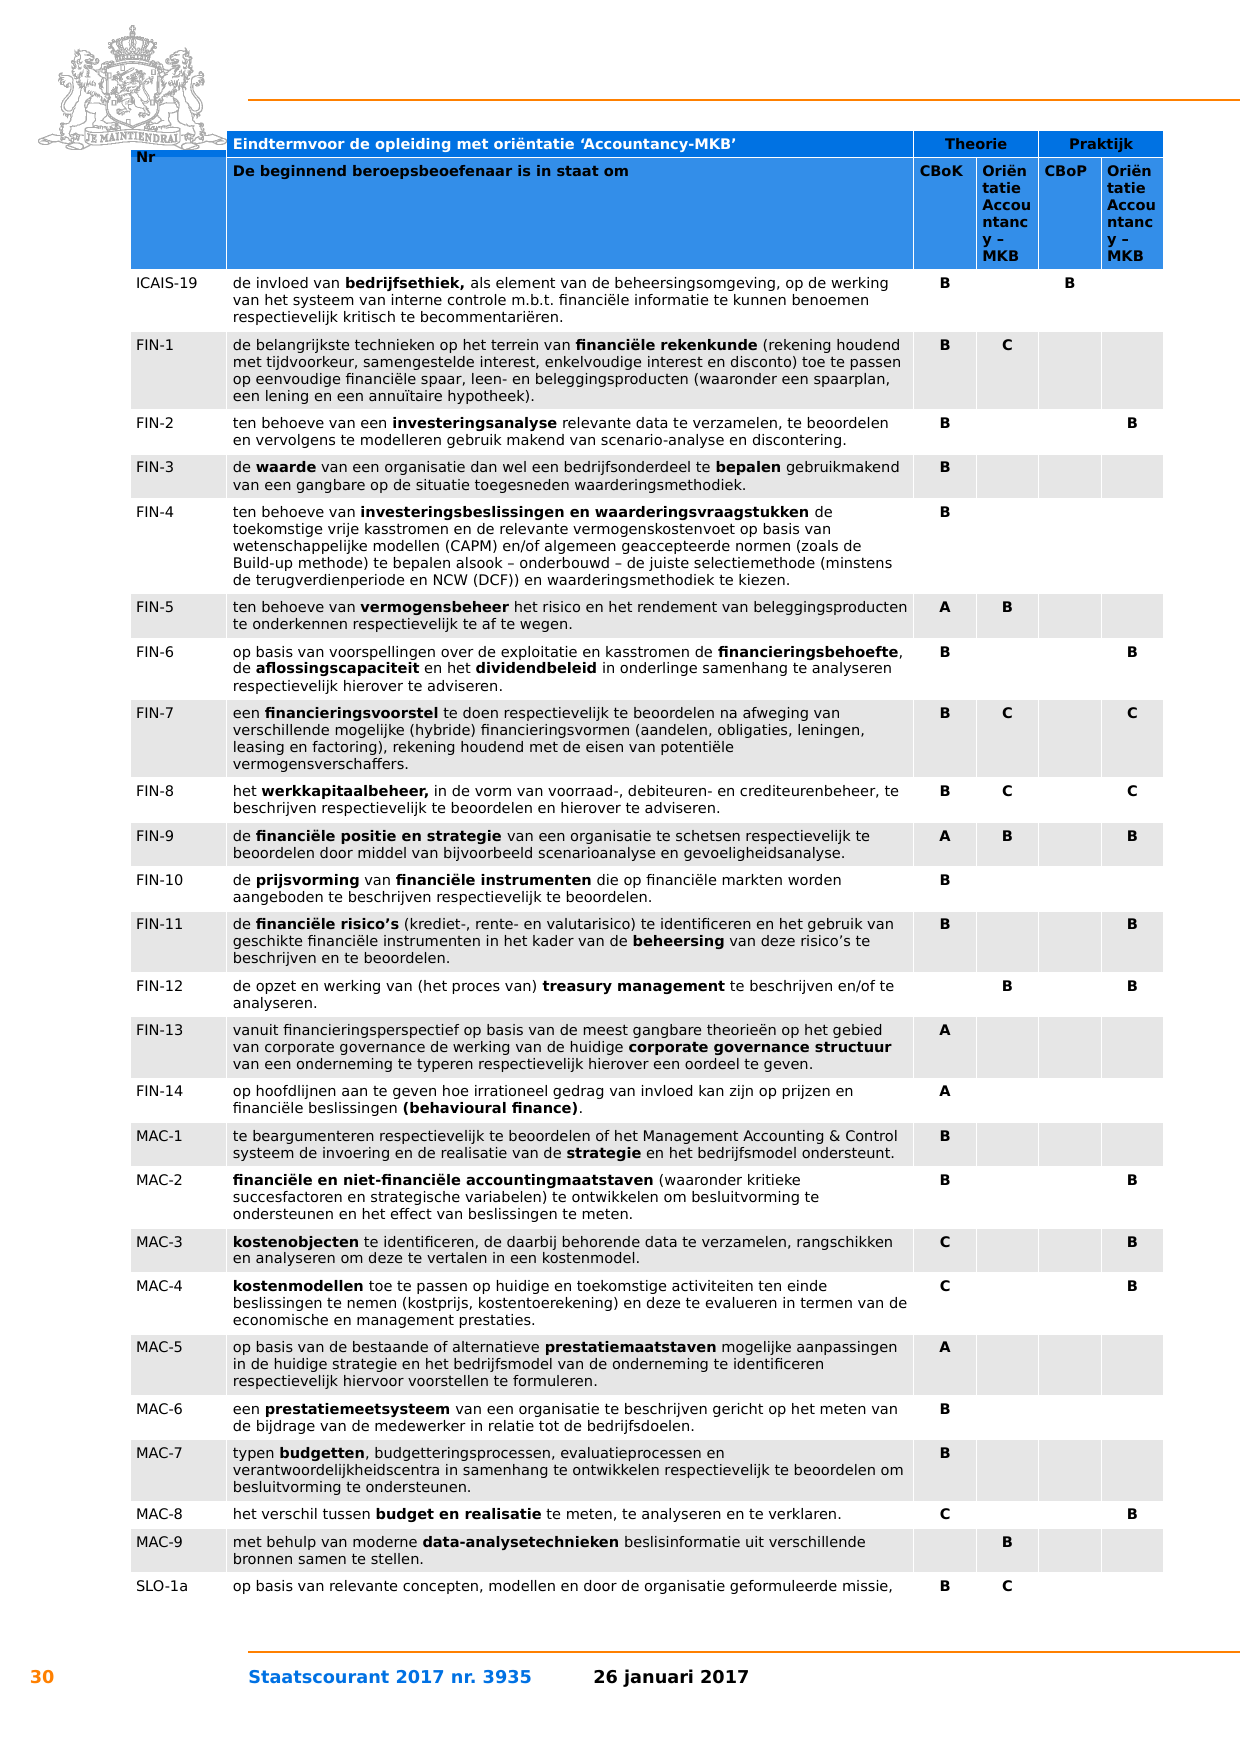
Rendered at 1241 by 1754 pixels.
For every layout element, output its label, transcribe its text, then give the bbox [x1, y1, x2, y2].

table_cell ICAIS-19 [131, 271, 226, 331]
table_cell B [977, 973, 1038, 1016]
table_cell FIN-5 [131, 594, 226, 638]
table_cell MAC-5 [131, 1335, 226, 1395]
table_cell C [914, 1502, 976, 1528]
table_cell [977, 1396, 1038, 1439]
table_cell C [914, 1273, 976, 1333]
table_cell A [914, 1079, 976, 1122]
table_cell met behulp van moderne data-analysetechnieken beslisinformatie uit verschillende bronnen samen te stellen. [227, 1529, 913, 1572]
table_cell B [914, 867, 976, 911]
table_cell FIN-6 [131, 639, 226, 699]
table_cell [1102, 867, 1163, 911]
table_cell kostenobjecten te identificeren, de daarbij behorende data te verzamelen, rangschikken en analyseren om deze te vertalen in een kostenmodel. [227, 1229, 913, 1272]
table_cell FIN-9 [131, 823, 226, 866]
table_cell [977, 912, 1038, 972]
table_cell FIN-2 [131, 410, 226, 454]
table_cell [977, 1123, 1038, 1166]
table_header Theorie [914, 131, 1038, 157]
table_cell [977, 1335, 1038, 1395]
table_cell MAC-2 [131, 1168, 226, 1228]
table_cell C [1102, 779, 1163, 822]
table_cell de waarde van een organisatie dan wel een bedrijfsonderdeel te bepalen gebruikmakend van een gangbare op de situatie toegesneden waarderingsmethodiek. [227, 455, 913, 498]
table_cell [1039, 639, 1101, 699]
table_cell ten behoeve van investeringsbeslissingen en waarderingsvraagstukken de toekomstige vrije kasstromen en de relevante vermogenskostenvoet op basis van wetenschappelijke modellen (CAPM) en/of algemeen geaccepteerde normen (zoals de Build-up methode) te bepalen alsook – onderbouwd – de juiste selectiemethode (minstens de terugverdienperiode en NCW (DCF)) en waarderingsmethodiek te kiezen. [227, 499, 913, 593]
table_cell [1039, 1123, 1101, 1166]
table_cell [1039, 1573, 1101, 1600]
table_cell [1039, 455, 1101, 498]
table_cell [1102, 332, 1163, 409]
table_cell [1039, 1529, 1101, 1572]
table_cell [977, 1502, 1038, 1528]
table_cell [1039, 1229, 1101, 1272]
table_cell B [977, 1529, 1038, 1572]
table_cell B [1102, 973, 1163, 1016]
table_cell [1102, 1573, 1163, 1600]
table_cell C [977, 779, 1038, 822]
table_cell A [914, 594, 976, 638]
table_cell FIN-1 [131, 332, 226, 409]
table_cell B [914, 499, 976, 593]
table_cell [1102, 1335, 1163, 1395]
table_cell MAC-3 [131, 1229, 226, 1272]
table_cell B [1102, 1168, 1163, 1228]
table_cell [1039, 823, 1101, 866]
table_cell MAC-9 [131, 1529, 226, 1572]
table_cell B [1102, 1229, 1163, 1272]
table_cell CBoP [1039, 158, 1101, 269]
table_cell CBoK [914, 158, 976, 269]
table_cell [1039, 594, 1101, 638]
table_cell [1039, 1440, 1101, 1501]
table_cell de opzet en werking van (het proces van) treasury management te beschrijven en/of te analyseren. [227, 973, 913, 1016]
table_cell C [977, 700, 1038, 777]
table_cell MAC-6 [131, 1396, 226, 1439]
table_cell [914, 973, 976, 1016]
table_cell C [977, 1573, 1038, 1600]
table_cell financiële en niet-financiële accountingmaatstaven (waaronder kritieke succesfactoren en strategische variabelen) te ontwikkelen om besluitvorming te ondersteunen en het effect van beslissingen te meten. [227, 1168, 913, 1228]
table_cell [1039, 1502, 1101, 1528]
table_cell te beargumenteren respectievelijk te beoordelen of het Management Accounting & Control systeem de invoering en de realisatie van de strategie en het bedrijfsmodel ondersteunt. [227, 1123, 913, 1166]
table_cell FIN-13 [131, 1017, 226, 1078]
table_cell [1102, 594, 1163, 638]
table_cell [977, 271, 1038, 331]
table_cell [1102, 1079, 1163, 1122]
table_header [131, 150, 226, 157]
table_cell [1102, 1440, 1163, 1501]
table_cell [1039, 867, 1101, 911]
table_cell Oriëntatie Accountancy – MKB [1102, 158, 1163, 269]
table_cell B [914, 1396, 976, 1439]
table_cell C [1102, 700, 1163, 777]
table_cell [1102, 1017, 1163, 1078]
table_cell [1039, 1273, 1101, 1333]
table_cell MAC-4 [131, 1273, 226, 1333]
table_cell op hoofdlijnen aan te geven hoe irrationeel gedrag van invloed kan zijn op prijzen en financiële beslissingen (behavioural finance). [227, 1079, 913, 1122]
table_cell FIN-4 [131, 499, 226, 593]
table_cell [977, 1440, 1038, 1501]
table_cell [1039, 1017, 1101, 1078]
table_cell kostenmodellen toe te passen op huidige en toekomstige activiteiten ten einde beslissingen te nemen (kostprijs, kostentoerekening) en deze te evalueren in termen van de economische en management prestaties. [227, 1273, 913, 1333]
table_cell [977, 1017, 1038, 1078]
table_cell C [914, 1229, 976, 1272]
table_cell De beginnend beroepsbeoefenaar is in staat om [227, 158, 913, 269]
table_cell [1039, 700, 1101, 777]
table_cell Oriëntatie Accountancy – MKB [977, 158, 1038, 269]
table_cell [1102, 455, 1163, 498]
table_cell FIN-7 [131, 700, 226, 777]
table_cell [977, 639, 1038, 699]
table_cell B [1039, 271, 1101, 331]
table_cell B [1102, 1502, 1163, 1528]
table_header Eindtermvoor de opleiding met oriëntatie ‘Accountancy-MKB’ [227, 131, 913, 157]
table_cell [1039, 1079, 1101, 1122]
table_cell [977, 1168, 1038, 1228]
table_cell [977, 410, 1038, 454]
table_cell MAC-1 [131, 1123, 226, 1166]
table_cell op basis van voorspellingen over de exploitatie en kasstromen de financieringsbehoefte, de aflossingscapaciteit en het dividendbeleid in onderlinge samenhang te analyseren respectievelijk hierover te adviseren. [227, 639, 913, 699]
table_cell op basis van relevante concepten, modellen en door de organisatie geformuleerde missie, [227, 1573, 913, 1600]
table_cell B [1102, 1273, 1163, 1333]
table_cell de invloed van bedrijfsethiek, als element van de beheersingsomgeving, op de werking van het systeem van interne controle m.b.t. financiële informatie te kunnen benoemen respectievelijk kritisch te becommentariëren. [227, 271, 913, 331]
table_cell FIN-11 [131, 912, 226, 972]
table_cell vanuit financieringsperspectief op basis van de meest gangbare theorieën op het gebied van corporate governance de werking van de huidige corporate governance structuur van een onderneming te typeren respectievelijk hierover een oordeel te geven. [227, 1017, 913, 1078]
table_cell [977, 867, 1038, 911]
table_cell [1039, 912, 1101, 972]
table_cell [977, 1273, 1038, 1333]
table_cell [1039, 499, 1101, 593]
table_cell B [914, 455, 976, 498]
table_cell B [914, 912, 976, 972]
table_cell FIN-12 [131, 973, 226, 1016]
table_cell B [914, 1168, 976, 1228]
table_cell de financiële positie en strategie van een organisatie te schetsen respectievelijk te beoordelen door middel van bijvoorbeeld scenarioanalyse en gevoeligheidsanalyse. [227, 823, 913, 866]
table_cell het werkkapitaalbeheer, in de vorm van voorraad-, debiteuren- en crediteurenbeheer, te beschrijven respectievelijk te beoordelen en hierover te adviseren. [227, 779, 913, 822]
table_cell [977, 1079, 1038, 1122]
table_cell MAC-7 [131, 1440, 226, 1501]
table_cell [1039, 332, 1101, 409]
table_cell op basis van de bestaande of alternatieve prestatiemaatstaven mogelijke aanpassingen in de huidige strategie en het bedrijfsmodel van de onderneming te identificeren respectievelijk hiervoor voorstellen te formuleren. [227, 1335, 913, 1395]
table_cell [1039, 410, 1101, 454]
table_cell B [914, 639, 976, 699]
table_cell een prestatiemeetsysteem van een organisatie te beschrijven gericht op het meten van de bijdrage van de medewerker in relatie tot de bedrijfsdoelen. [227, 1396, 913, 1439]
table_cell B [1102, 912, 1163, 972]
table_cell een financieringsvoorstel te doen respectievelijk te beoordelen na afweging van verschillende mogelijke (hybride) financieringsvormen (aandelen, obligaties, leningen, leasing en factoring), rekening houdend met de eisen van potentiële vermogensverschaffers. [227, 700, 913, 777]
table_cell [1102, 271, 1163, 331]
table_cell B [1102, 823, 1163, 866]
table_cell FIN-8 [131, 779, 226, 822]
table_cell [977, 499, 1038, 593]
table_cell C [977, 332, 1038, 409]
table_cell A [914, 823, 976, 866]
table_cell A [914, 1017, 976, 1078]
table_cell typen budgetten, budgetteringsprocessen, evaluatieprocessen en verantwoordelijkheidscentra in samenhang te ontwikkelen respectievelijk te beoordelen om besluitvorming te ondersteunen. [227, 1440, 913, 1501]
table_cell B [914, 1440, 976, 1501]
table_cell [977, 1229, 1038, 1272]
table_cell B [914, 700, 976, 777]
table_cell FIN-3 [131, 455, 226, 498]
table_cell de belangrijkste technieken op het terrein van financiële rekenkunde (rekening houdend met tijdvoorkeur, samengestelde interest, enkelvoudige interest en disconto) toe te passen op eenvoudige financiële spaar, leen- en beleggingsproducten (waaronder een spaarplan, een lening en een annuïtaire hypotheek). [227, 332, 913, 409]
table_cell B [914, 271, 976, 331]
table_cell B [914, 1573, 976, 1600]
table_cell B [914, 332, 976, 409]
table_cell B [1102, 410, 1163, 454]
table_cell MAC-8 [131, 1502, 226, 1528]
table_cell de prijsvorming van financiële instrumenten die op financiële markten worden aangeboden te beschrijven respectievelijk te beoordelen. [227, 867, 913, 911]
table_cell FIN-10 [131, 867, 226, 911]
table_cell B [977, 823, 1038, 866]
picture [38, 25, 227, 150]
table_cell A [914, 1335, 976, 1395]
table_cell het verschil tussen budget en realisatie te meten, te analyseren en te verklaren. [227, 1502, 913, 1528]
table_cell [1102, 1123, 1163, 1166]
table_cell [914, 1529, 976, 1572]
table_cell [1039, 779, 1101, 822]
table_cell [977, 455, 1038, 498]
table_cell B [1102, 639, 1163, 699]
table_cell [1102, 1529, 1163, 1572]
table_cell de financiële risico’s (krediet-, rente- en valutarisico) te identificeren en het gebruik van geschikte financiële instrumenten in het kader van de beheersing van deze risico’s te beschrijven en te beoordelen. [227, 912, 913, 972]
table_cell B [914, 410, 976, 454]
table_cell B [914, 1123, 976, 1166]
table_cell [1102, 499, 1163, 593]
table_cell [1039, 1396, 1101, 1439]
table_header Praktijk [1039, 131, 1163, 157]
table_cell SLO-1a [131, 1573, 226, 1600]
table_cell FIN-14 [131, 1079, 226, 1122]
table_cell [1039, 1168, 1101, 1228]
table_cell [1039, 973, 1101, 1016]
table_cell B [914, 779, 976, 822]
table_cell ten behoeve van een investeringsanalyse relevante data te verzamelen, te beoordelen en vervolgens te modelleren gebruik makend van scenario-analyse en discontering. [227, 410, 913, 454]
table_cell B [977, 594, 1038, 638]
table_cell [1039, 1335, 1101, 1395]
table_cell ten behoeve van vermogensbeheer het risico en het rendement van beleggingsproducten te onderkennen respectievelijk te af te wegen. [227, 594, 913, 638]
table_cell [1102, 1396, 1163, 1439]
